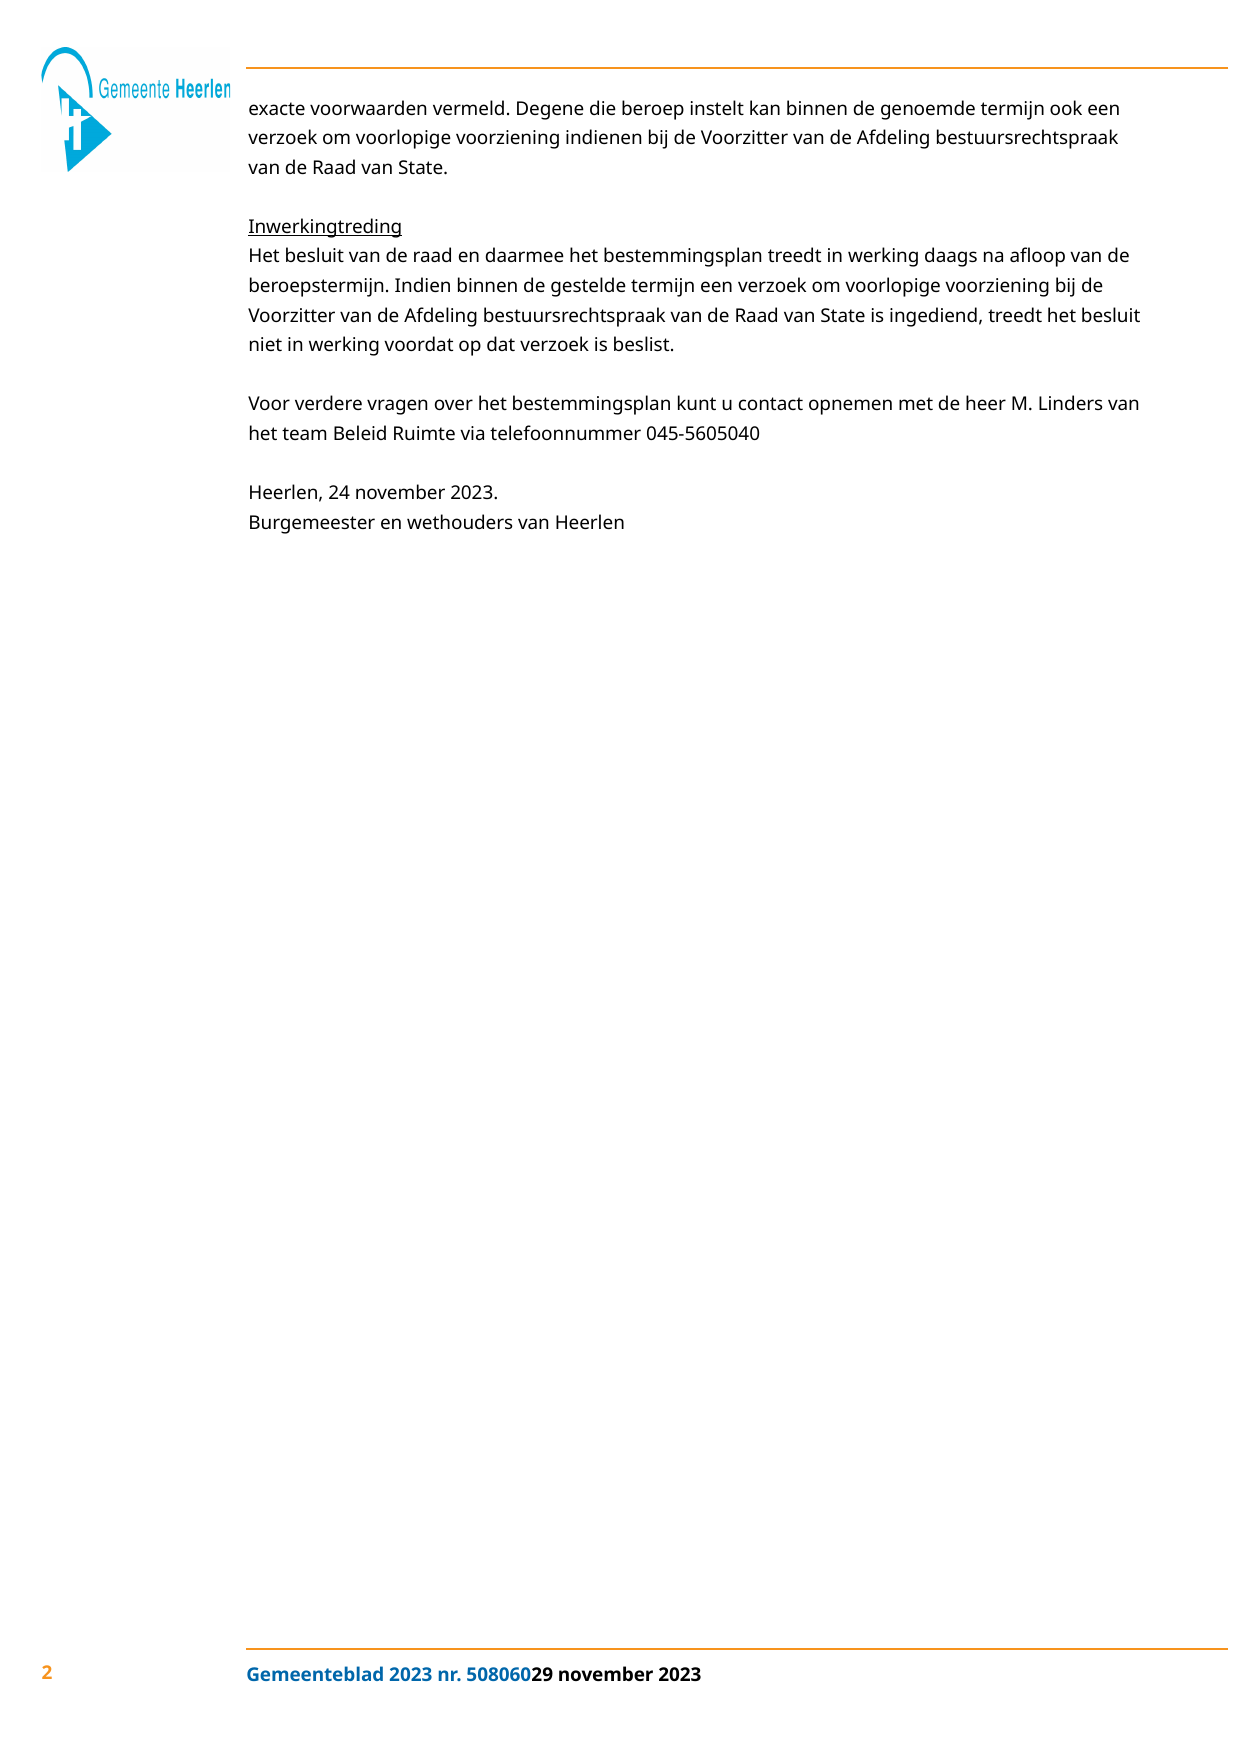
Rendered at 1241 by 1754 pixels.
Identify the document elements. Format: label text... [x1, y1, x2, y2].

text exacte voorwaarden vermeld. Degene die beroep instelt kan binnen de genoemde termijn ook een verzoek om voorlopige voorziening indienen bij de Voorzitter van de Afdeling bestuursrechtspraak van de Raad van State. [248, 95, 1152, 180]
picture [41, 47, 59, 70]
text Voor verdere vragen over het bestemmingsplan kunt u contact opnemen met de heer M. Linders van het team Beleid Ruimte via telefoonnummer 045-5605040 [248, 391, 1152, 446]
picture [41, 47, 231, 172]
text Burgemeester en wethouders van Heerlen [248, 509, 1152, 535]
text Heerlen, 24 november 2023. [248, 479, 1152, 505]
text Het besluit van de raad en daarmee het bestemmingsplan treedt in werking daags na afloop van de beroepstermijn. Indien binnen de gestelde termijn een verzoek om voorlopige voorziening bij de Voorzitter van de Afdeling bestuursrechtspraak van de Raad van State is ingediend, treedt het besluit niet in werking voordat op dat verzoek is beslist. [248, 243, 1152, 357]
text Inwerkingtreding [248, 213, 1152, 239]
